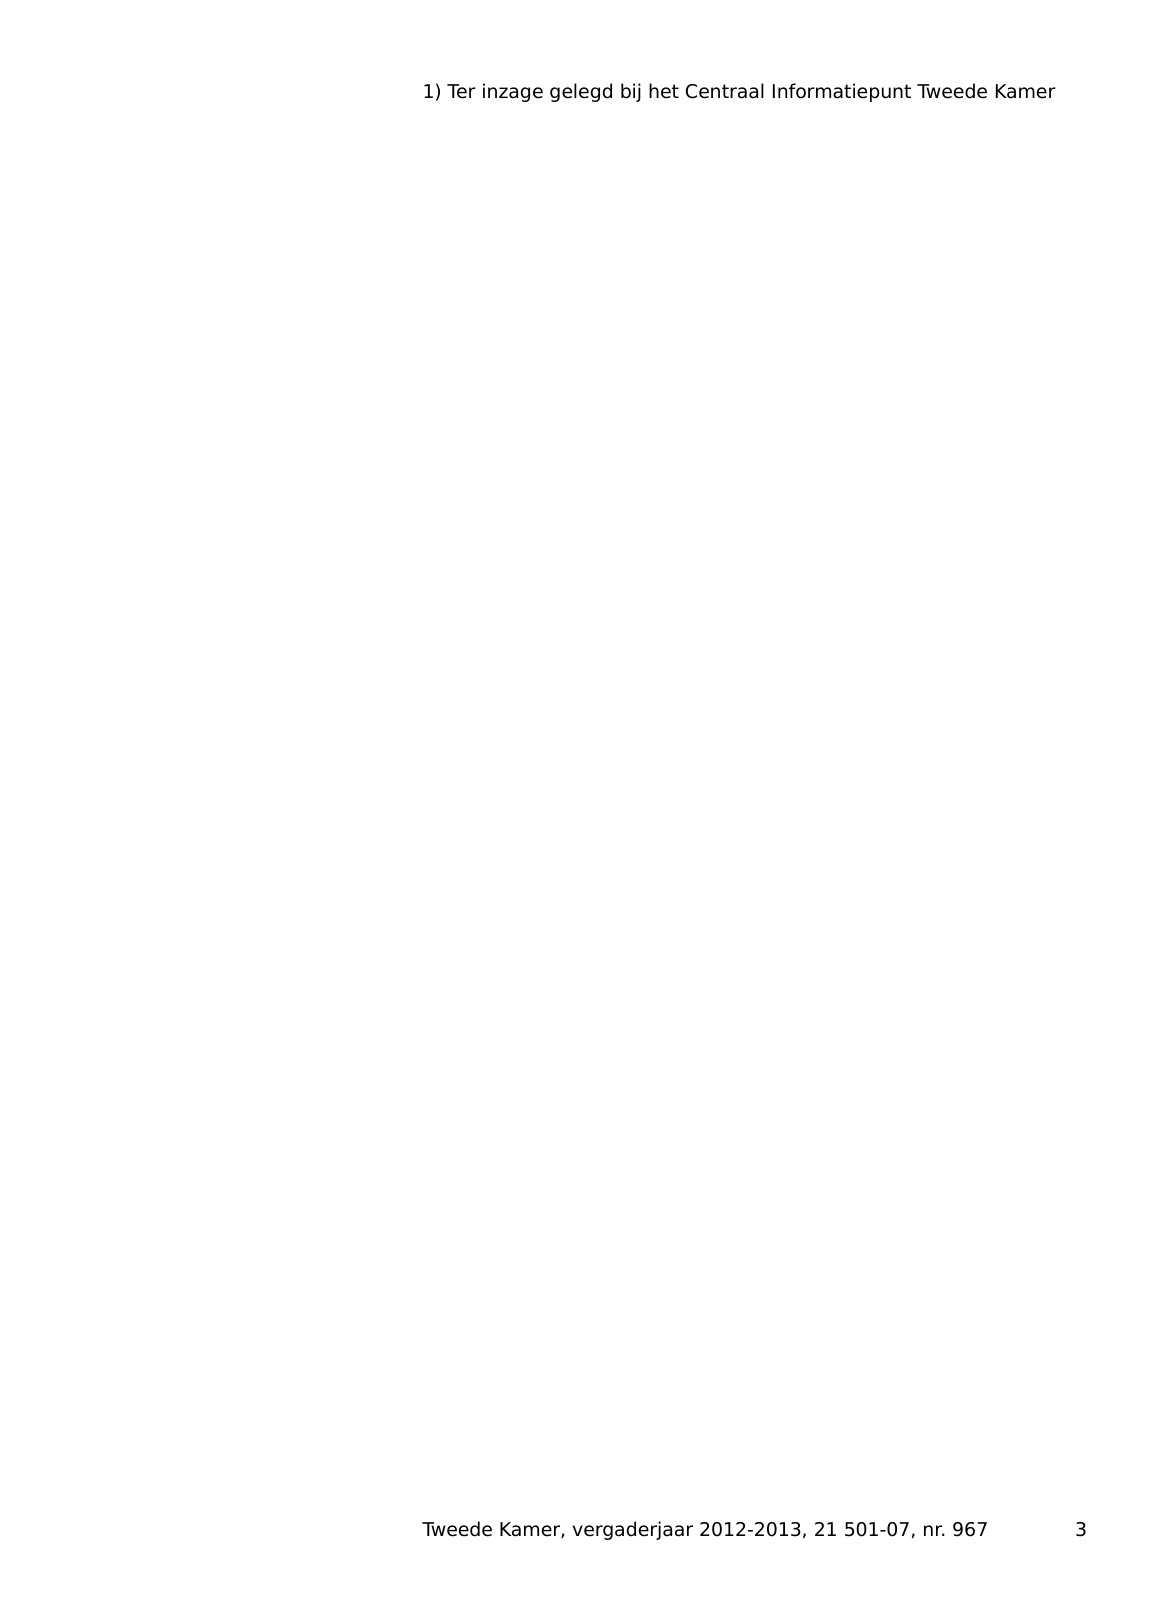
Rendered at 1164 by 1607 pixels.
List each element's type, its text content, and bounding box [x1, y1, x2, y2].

text 1) Ter inzage gelegd bij het Centraal Informatiepunt Tweede Kamer [422, 81, 1087, 103]
